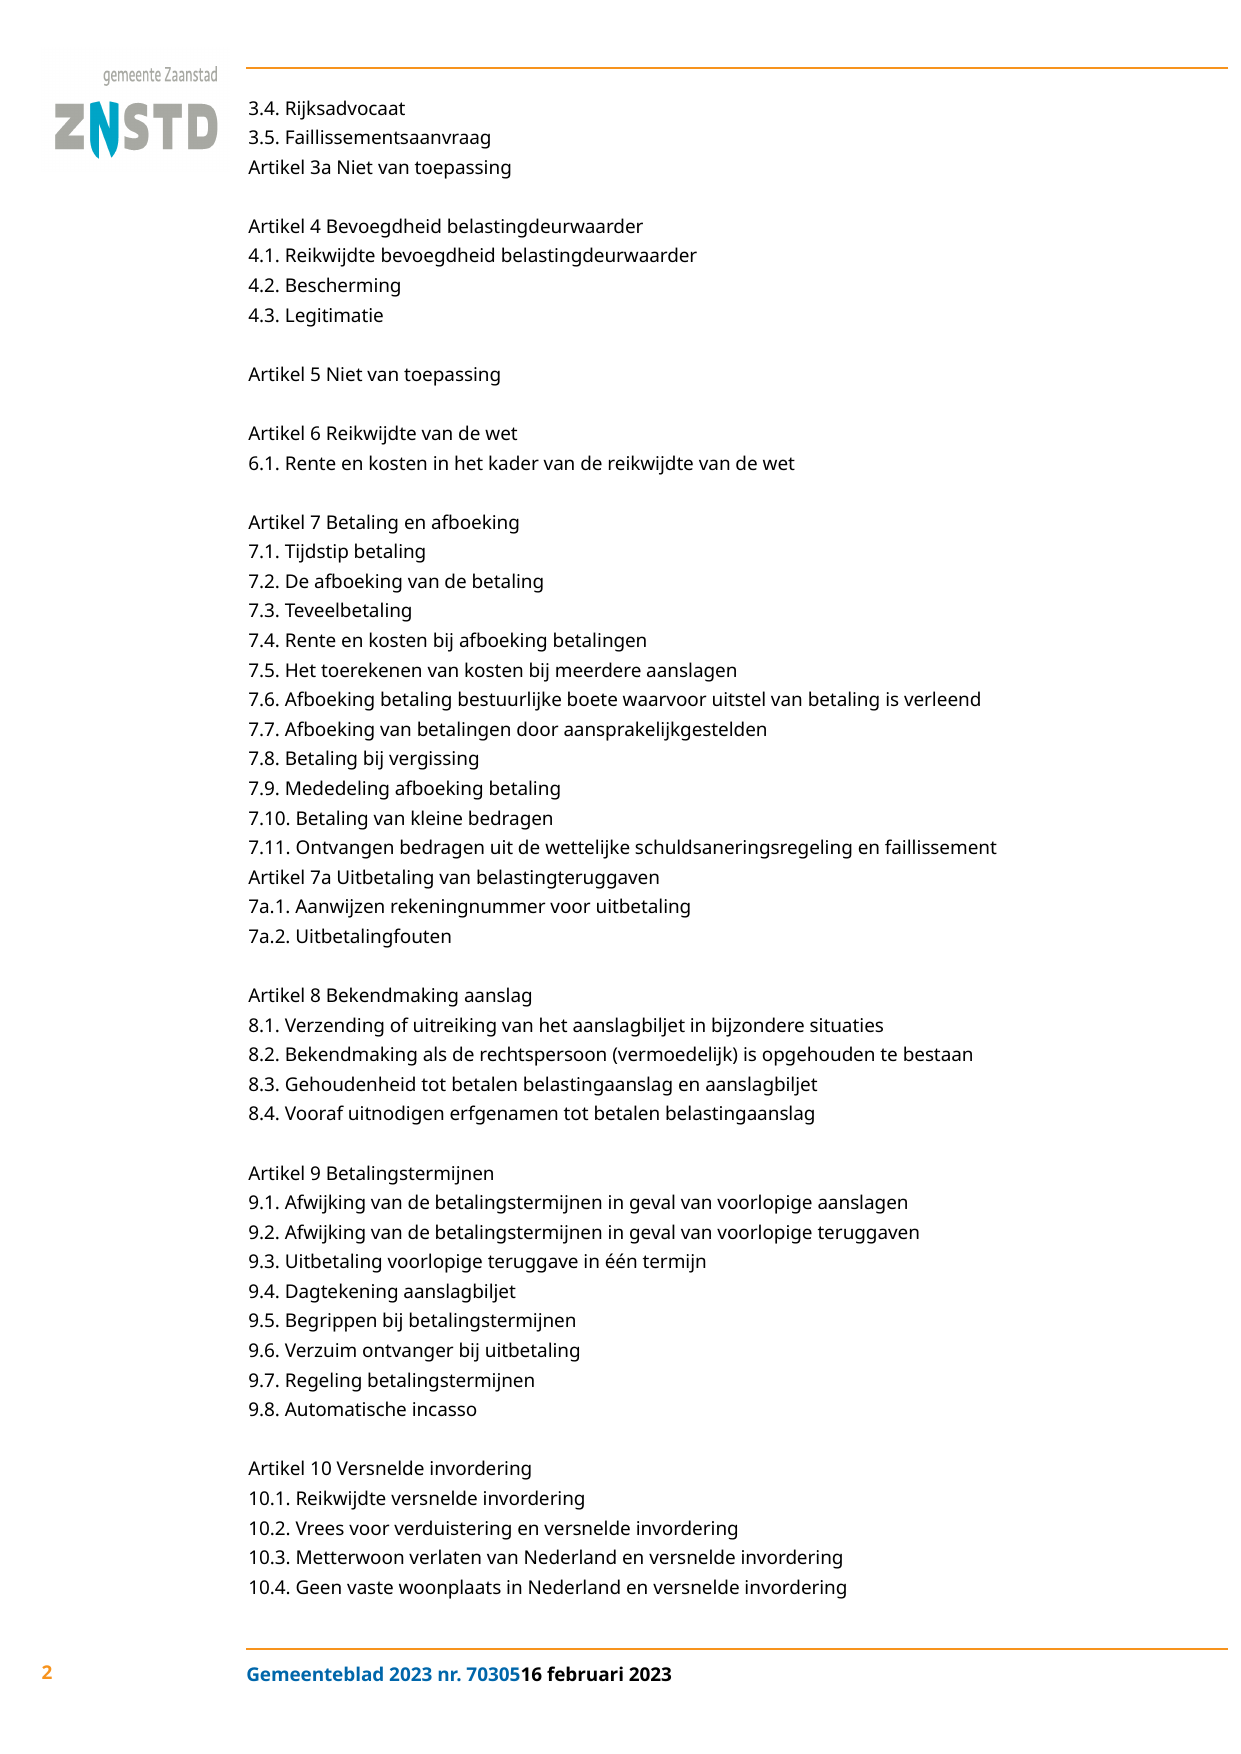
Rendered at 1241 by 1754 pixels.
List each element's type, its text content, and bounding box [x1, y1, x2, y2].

text 3.4. Rijksadvocaat [248, 95, 1152, 121]
text Artikel 7 Betaling en afboeking [248, 509, 1152, 535]
text 8.1. Verzending of uitreiking van het aanslagbiljet in bijzondere situaties [248, 1012, 1152, 1038]
text 7.1. Tijdstip betaling [248, 538, 1152, 564]
text 7.6. Afboeking betaling bestuurlijke boete waarvoor uitstel van betaling is verleend [248, 686, 1152, 712]
text 9.7. Regeling betalingstermijnen [248, 1367, 1152, 1393]
text Artikel 5 Niet van toepassing [248, 361, 1152, 387]
text 7.4. Rente en kosten bij afboeking betalingen [248, 627, 1152, 653]
text Artikel 7a Uitbetaling van belastingteruggaven [248, 864, 1152, 890]
text 4.3. Legitimatie [248, 302, 1152, 328]
text 10.3. Metterwoon verlaten van Nederland en versnelde invordering [248, 1544, 1152, 1570]
text 4.2. Bescherming [248, 272, 1152, 298]
text 9.3. Uitbetaling voorlopige teruggave in één termijn [248, 1248, 1152, 1274]
text 9.8. Automatische incasso [248, 1396, 1152, 1422]
text 10.2. Vrees voor verduistering en versnelde invordering [248, 1515, 1152, 1541]
text Artikel 8 Bekendmaking aanslag [248, 982, 1152, 1008]
text 3.5. Faillissementsaanvraag [248, 124, 1152, 150]
text 9.4. Dagtekening aanslagbiljet [248, 1278, 1152, 1304]
text 4.1. Reikwijdte bevoegdheid belastingdeurwaarder [248, 243, 1152, 268]
text 7.5. Het toerekenen van kosten bij meerdere aanslagen [248, 657, 1152, 683]
text Artikel 9 Betalingstermijnen [248, 1160, 1152, 1186]
text 7a.1. Aanwijzen rekeningnummer voor uitbetaling [248, 893, 1152, 919]
text 7a.2. Uitbetalingfouten [248, 923, 1152, 949]
text 7.9. Mededeling afboeking betaling [248, 775, 1152, 801]
text 7.11. Ontvangen bedragen uit de wettelijke schuldsaneringsregeling en faillissement [248, 834, 1152, 860]
text 10.1. Reikwijdte versnelde invordering [248, 1485, 1152, 1511]
text Artikel 6 Reikwijdte van de wet [248, 420, 1152, 446]
text 9.5. Begrippen bij betalingstermijnen [248, 1308, 1152, 1333]
text 8.4. Vooraf uitnodigen erfgenamen tot betalen belastingaanslag [248, 1101, 1152, 1126]
text 8.3. Gehoudenheid tot betalen belastingaanslag en aanslagbiljet [248, 1071, 1152, 1097]
text 7.8. Betaling bij vergissing [248, 746, 1152, 771]
text 9.6. Verzuim ontvanger bij uitbetaling [248, 1337, 1152, 1363]
picture [41, 47, 231, 172]
text 7.2. De afboeking van de betaling [248, 568, 1152, 594]
text 7.3. Teveelbetaling [248, 598, 1152, 623]
text Artikel 4 Bevoegdheid belastingdeurwaarder [248, 213, 1152, 239]
text Artikel 10 Versnelde invordering [248, 1456, 1152, 1481]
text 7.7. Afboeking van betalingen door aansprakelijkgestelden [248, 716, 1152, 742]
text 9.2. Afwijking van de betalingstermijnen in geval van voorlopige teruggaven [248, 1219, 1152, 1245]
text 8.2. Bekendmaking als de rechtspersoon (vermoedelijk) is opgehouden te bestaan [248, 1041, 1152, 1067]
text 9.1. Afwijking van de betalingstermijnen in geval van voorlopige aanslagen [248, 1189, 1152, 1215]
text 6.1. Rente en kosten in het kader van de reikwijdte van de wet [248, 450, 1152, 476]
text 10.4. Geen vaste woonplaats in Nederland en versnelde invordering [248, 1574, 1152, 1600]
text 7.10. Betaling van kleine bedragen [248, 805, 1152, 831]
text Artikel 3a Niet van toepassing [248, 154, 1152, 180]
